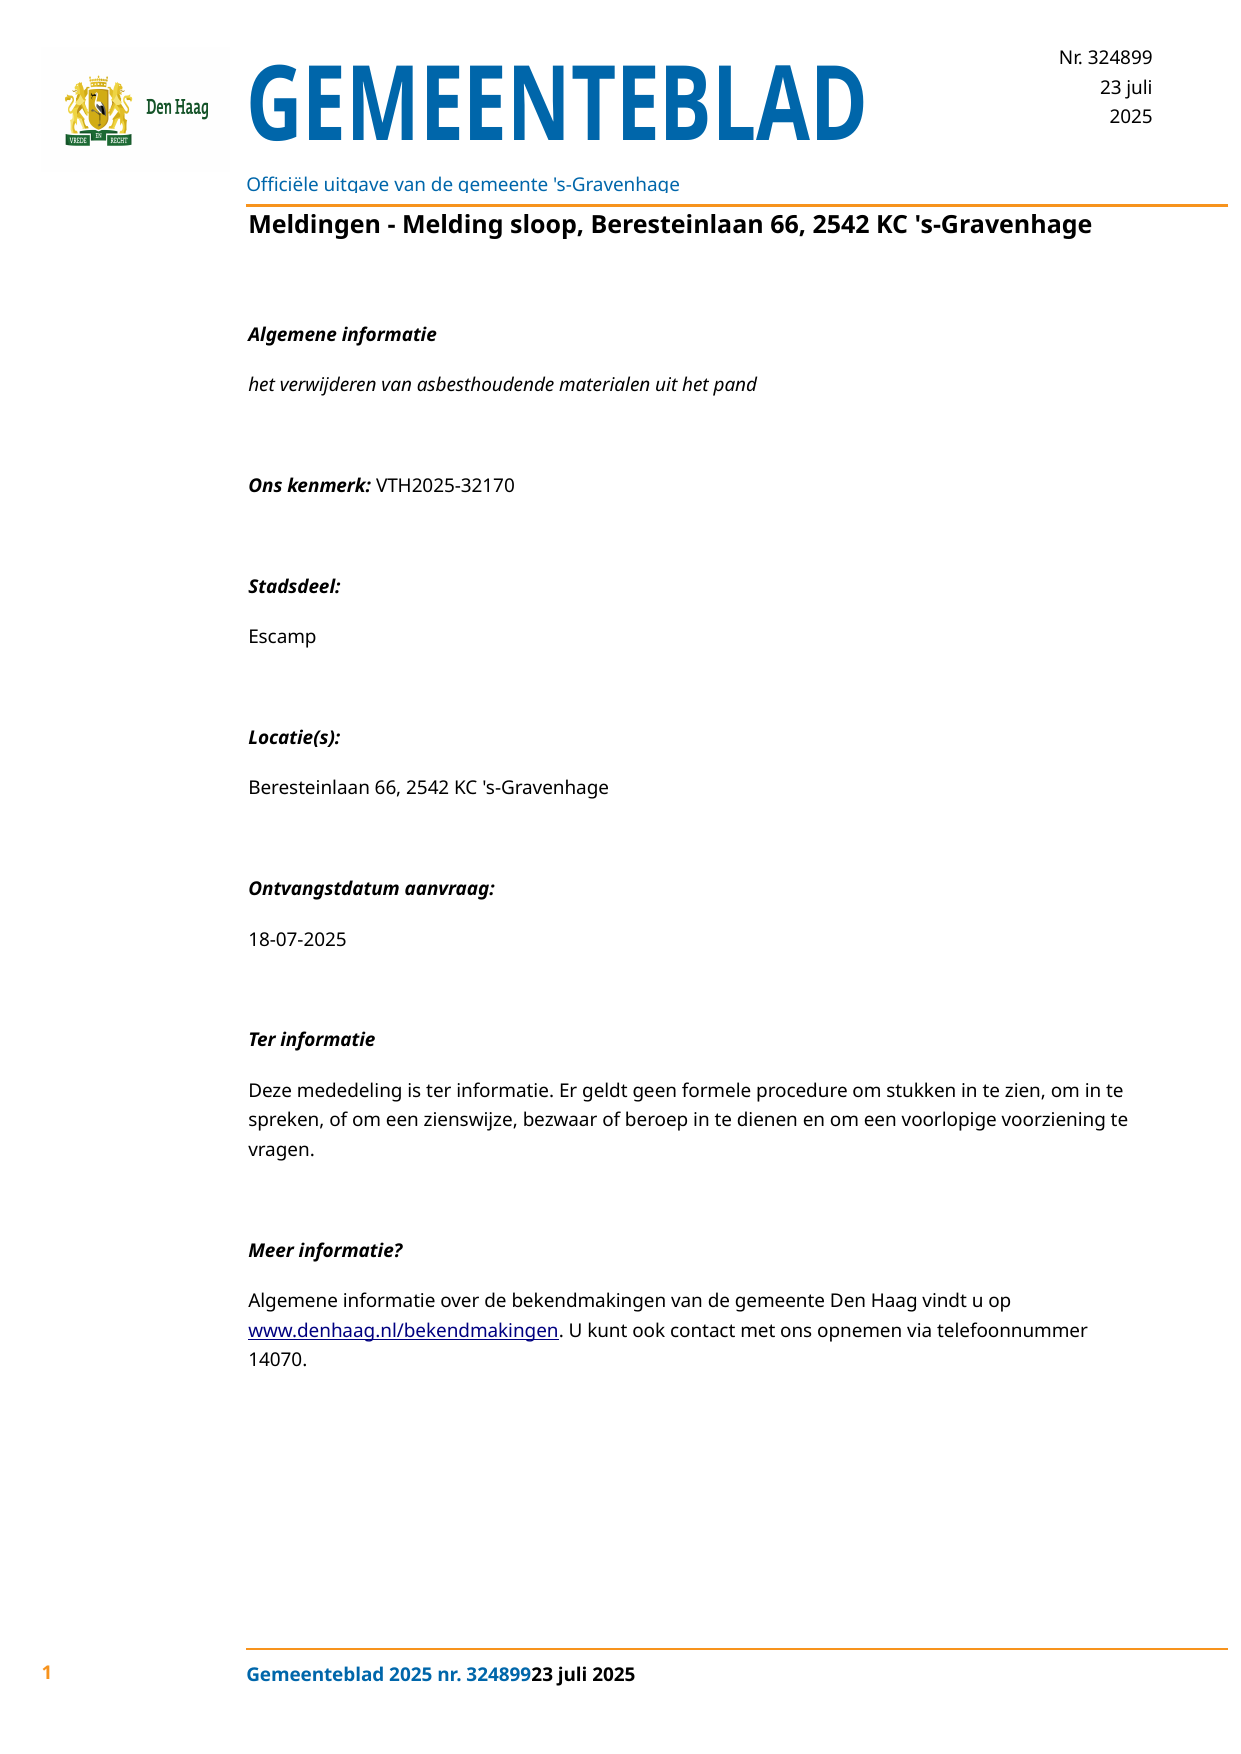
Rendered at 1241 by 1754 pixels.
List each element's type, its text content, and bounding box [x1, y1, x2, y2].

text Meer informatie? [248, 1237, 1152, 1263]
text 18-07-2025 [248, 926, 1152, 951]
text Beresteinlaan 66, 2542 KC 's-Gravenhage [248, 774, 1152, 800]
text Algemene informatie over de bekendmakingen van de gemeente Den Haag vindt u op www.denhaag.nl/bekendmakingen. U kunt ook contact met ons opnemen via telefoonnummer 14070. [248, 1287, 1152, 1372]
text Ontvangstdatum aanvraag: [248, 875, 1152, 901]
text het verwijderen van asbesthoudende materialen uit het pand [248, 371, 1152, 397]
picture [41, 47, 231, 172]
text Escamp [248, 623, 1152, 649]
text Ter informatie [248, 1027, 1152, 1052]
text Locatie(s): [248, 724, 1152, 750]
text Stadsdeel: [248, 573, 1152, 598]
text Deze mededeling is ter informatie. Er geldt geen formele procedure om stukken in te zien, om in te spreken, of om een zienswijze, bezwaar of beroep in te dienen en om een voorlopige voorziening te vragen. [248, 1077, 1152, 1162]
text Ons kenmerk: VTH2025-32170 [248, 472, 1152, 498]
text Algemene informatie [248, 321, 1152, 346]
text Meldingen - Melding sloop, Beresteinlaan 66, 2542 KC 's-Gravenhage [248, 207, 1152, 241]
